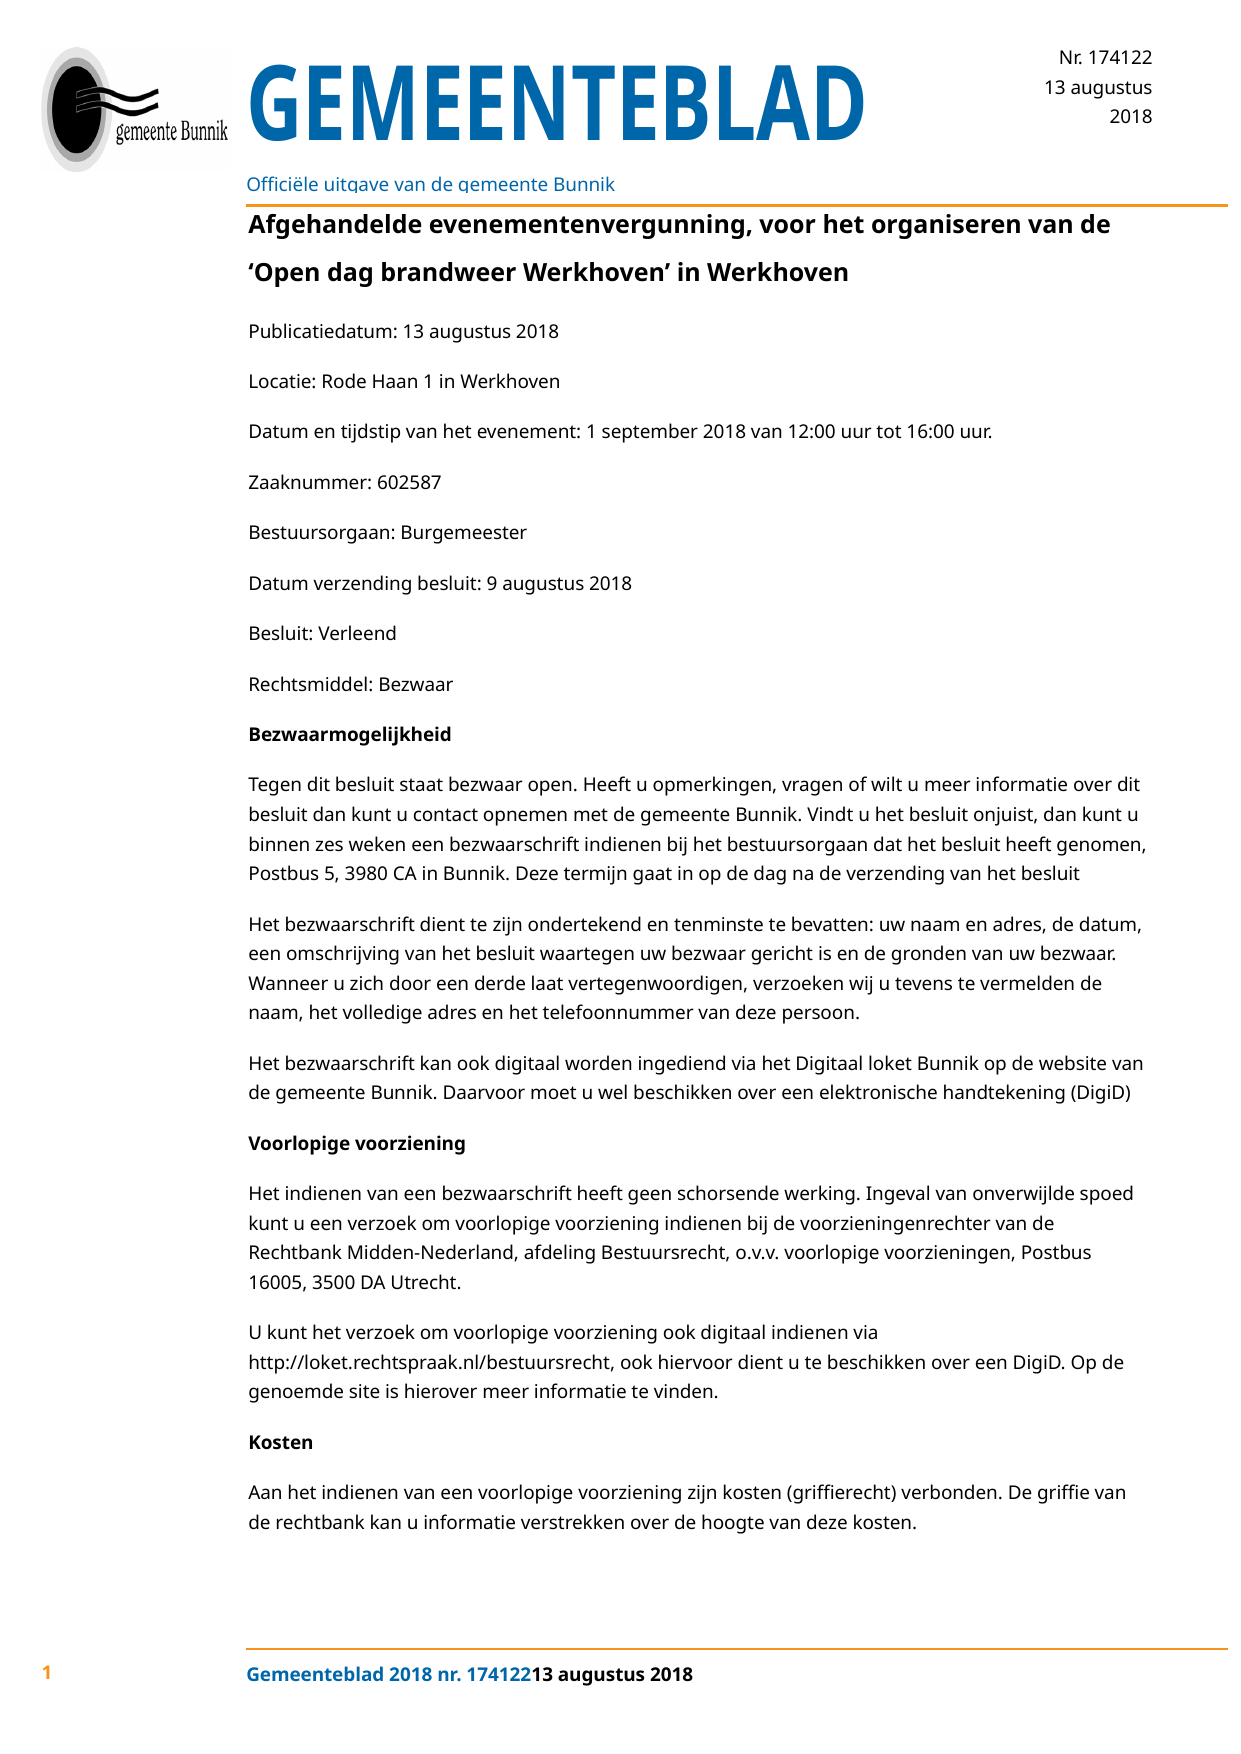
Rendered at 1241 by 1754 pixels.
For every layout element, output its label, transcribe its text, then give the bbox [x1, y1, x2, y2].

text Het indienen van een bezwaarschrift heeft geen schorsende werking. Ingeval van onverwijlde spoed kunt u een verzoek om voorlopige voorziening indienen bij de voorzieningenrechter van de Rechtbank Midden-Nederland, afdeling Bestuursrecht, o.v.v. voorlopige voorzieningen, Postbus 16005, 3500 DA Utrecht. [248, 1180, 1152, 1295]
text Rechtsmiddel: Bezwaar [248, 671, 1152, 697]
text Afgehandelde evenementenvergunning, voor het organiseren van de ‘Open dag brandweer Werkhoven’ in Werkhoven [248, 207, 1152, 288]
text Besluit: Verleend [248, 620, 1152, 646]
text Aan het indienen van een voorlopige voorziening zijn kosten (griffierecht) verbonden. De griffie van de rechtbank kan u informatie verstrekken over de hoogte van deze kosten. [248, 1479, 1152, 1535]
text Datum en tijdstip van het evenement: 1 september 2018 van 12:00 uur tot 16:00 uur. [248, 419, 1152, 444]
text Het bezwaarschrift dient te zijn ondertekend en tenminste te bevatten: uw naam en adres, de datum, een omschrijving van het besluit waartegen uw bezwaar gericht is en de gronden van uw bezwaar. Wanneer u zich door een derde laat vertegenwoordigen, verzoeken wij u tevens te vermelden de naam, het volledige adres en het telefoonnummer van deze persoon. [248, 911, 1152, 1025]
text Tegen dit besluit staat bezwaar open. Heeft u opmerkingen, vragen of wilt u meer informatie over dit besluit dan kunt u contact opnemen met de gemeente Bunnik. Vindt u het besluit onjuist, dan kunt u binnen zes weken een bezwaarschrift indienen bij het bestuursorgaan dat het besluit heeft genomen, Postbus 5, 3980 CA in Bunnik. Deze termijn gaat in op de dag na de verzending van het besluit [248, 772, 1152, 886]
text Datum verzending besluit: 9 augustus 2018 [248, 570, 1152, 596]
picture [41, 47, 231, 172]
text U kunt het verzoek om voorlopige voorziening ook digitaal indienen via http://loket.rechtspraak.nl/bestuursrecht, ook hiervoor dient u te beschikken over een DigiD. Op de genoemde site is hierover meer informatie te vinden. [248, 1319, 1152, 1404]
text Zaaknummer: 602587 [248, 469, 1152, 495]
text Bezwaarmogelijkheid [248, 721, 1152, 747]
text Voorlopige voorziening [248, 1130, 1152, 1156]
text Locatie: Rode Haan 1 in Werkhoven [248, 368, 1152, 394]
text Kosten [248, 1429, 1152, 1455]
text Het bezwaarschrift kan ook digitaal worden ingediend via het Digitaal loket Bunnik op de website van de gemeente Bunnik. Daarvoor moet u wel beschikken over een elektronische handtekening (DigiD) [248, 1050, 1152, 1105]
text Publicatiedatum: 13 augustus 2018 [248, 318, 1152, 344]
text Bestuursorgaan: Burgemeester [248, 519, 1152, 545]
